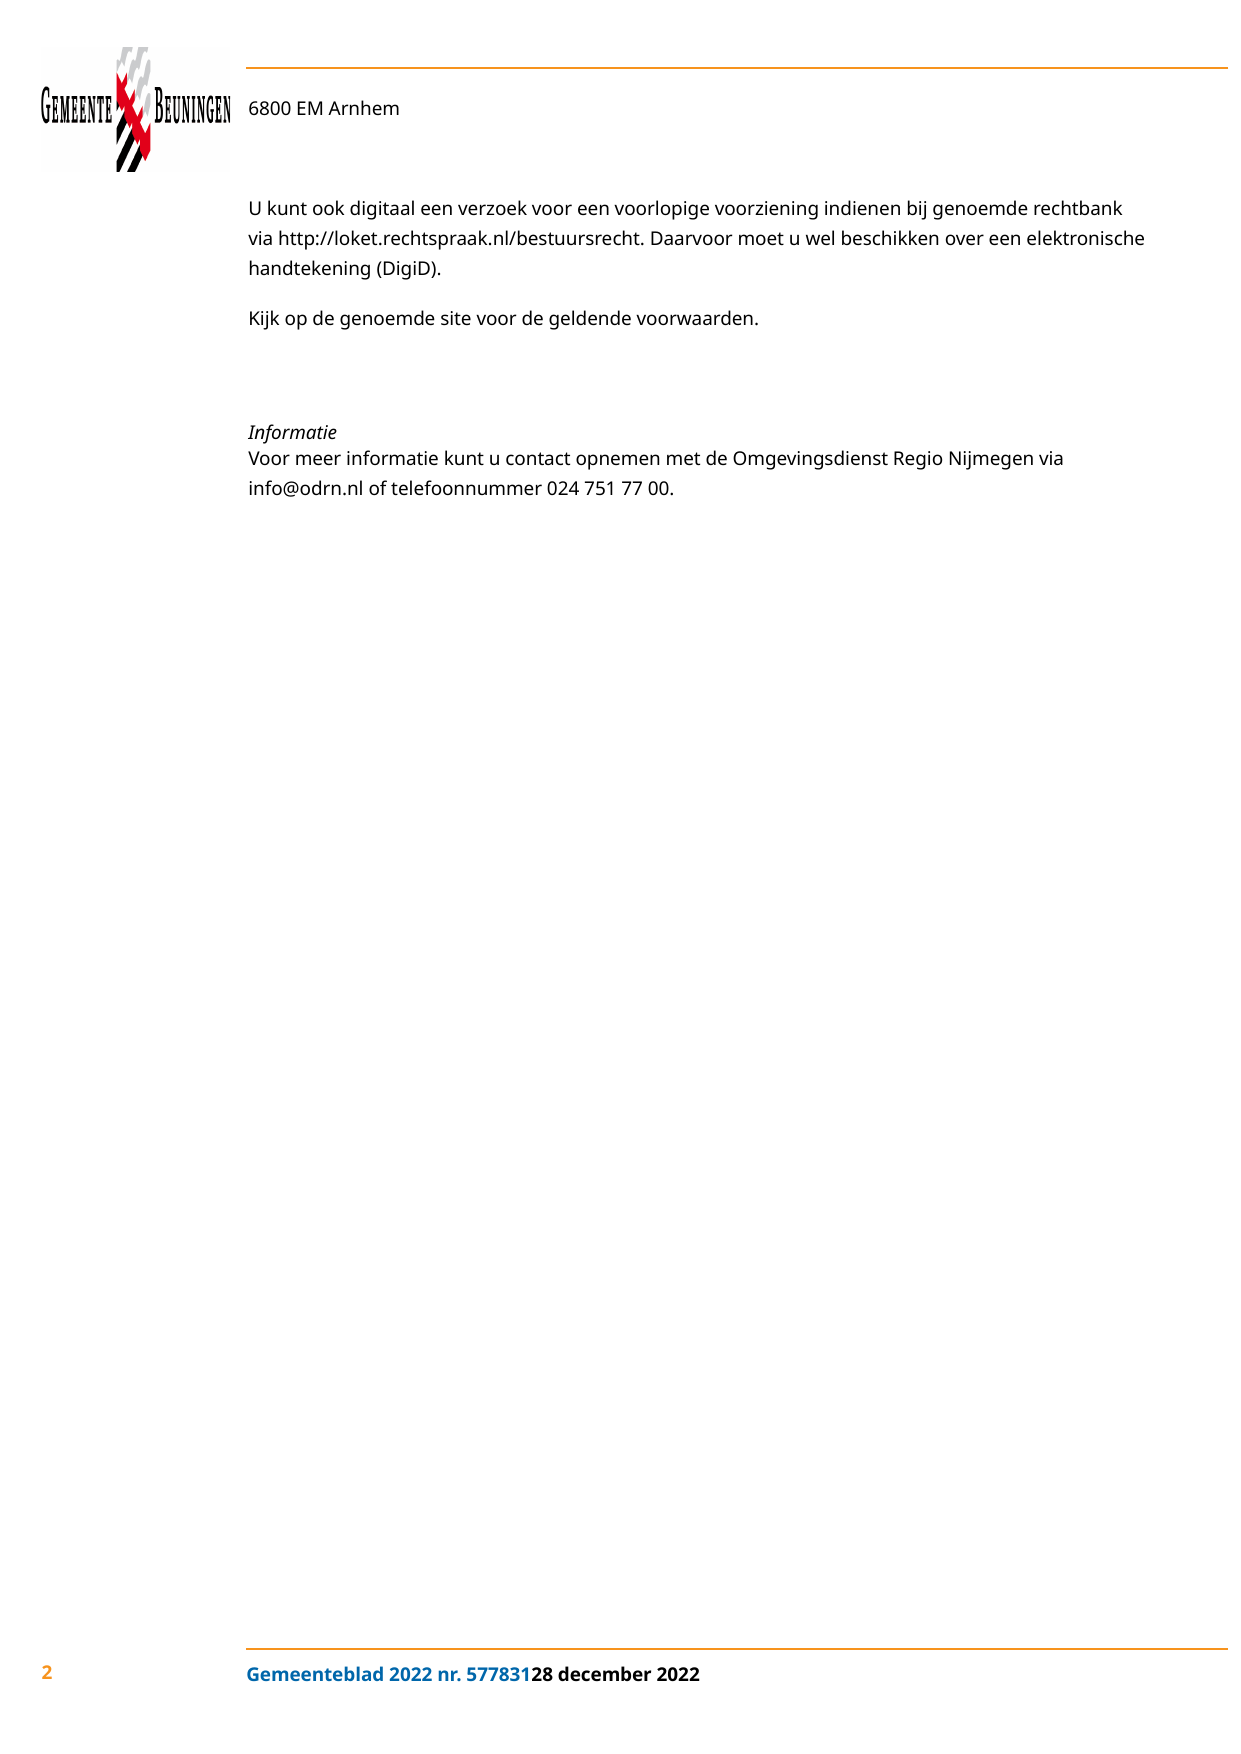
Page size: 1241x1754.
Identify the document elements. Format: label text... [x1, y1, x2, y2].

text U kunt ook digitaal een verzoek voor een voorlopige voorziening indienen bij genoemde rechtbank via http://loket.rechtspraak.nl/bestuursrecht. Daarvoor moet u wel beschikken over een elektronische handtekening (DigiD). [248, 196, 1152, 281]
text 6800 EM Arnhem [248, 95, 1152, 121]
text Kijk op de genoemde site voor de geldende voorwaarden. [248, 305, 1152, 331]
picture [41, 47, 231, 172]
text Voor meer informatie kunt u contact opnemen met de Omgevingsdienst Regio Nijmegen via info@odrn.nl of telefoonnummer 024 751 77 00. [248, 445, 1152, 501]
text Informatie [248, 419, 1152, 445]
